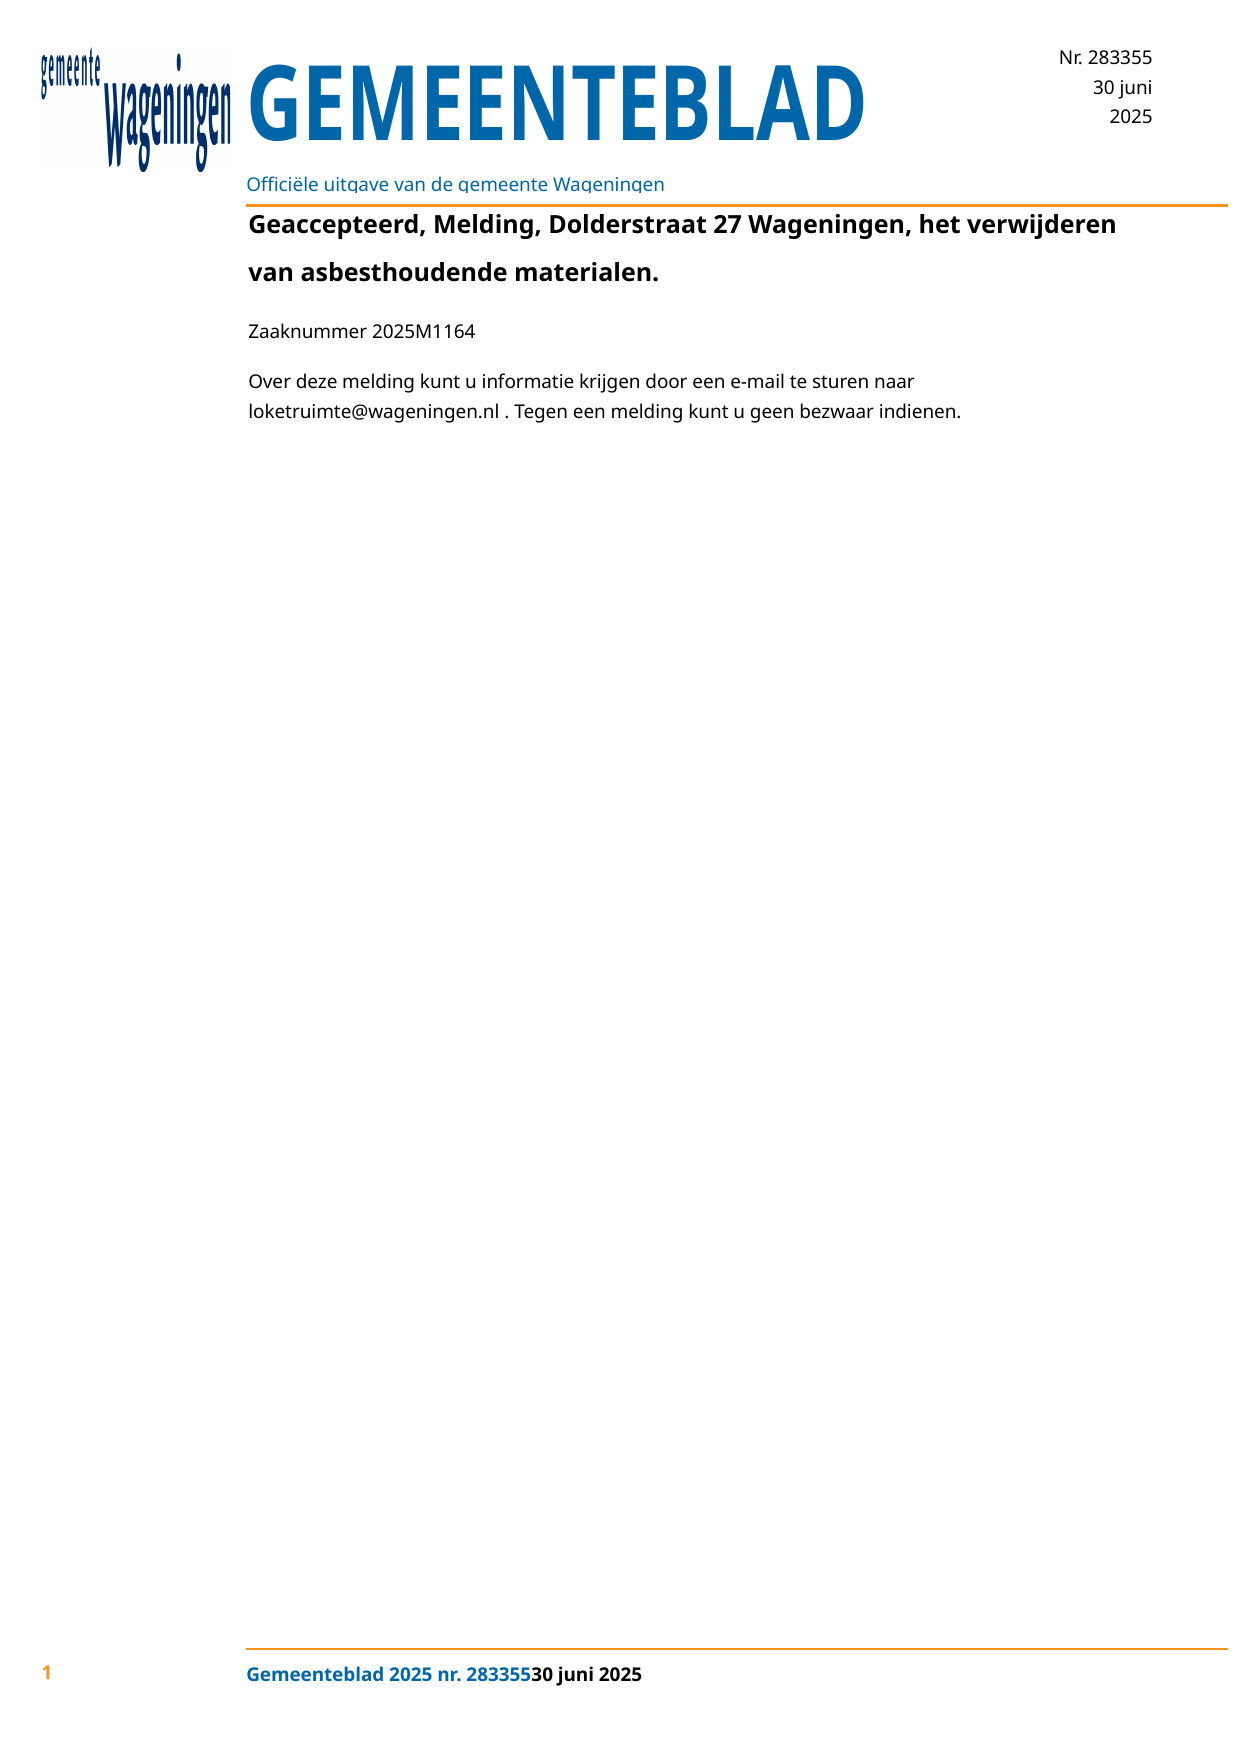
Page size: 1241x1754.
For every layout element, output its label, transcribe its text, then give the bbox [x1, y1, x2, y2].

text Geaccepteerd, Melding, Dolderstraat 27 Wageningen, het verwijderen van asbesthoudende materialen. [248, 207, 1152, 288]
text Over deze melding kunt u informatie krijgen door een e-mail te sturen naar loketruimte@wageningen.nl . Tegen een melding kunt u geen bezwaar indienen. [248, 368, 1152, 424]
text Zaaknummer 2025M1164 [248, 318, 1152, 344]
picture [41, 47, 231, 172]
